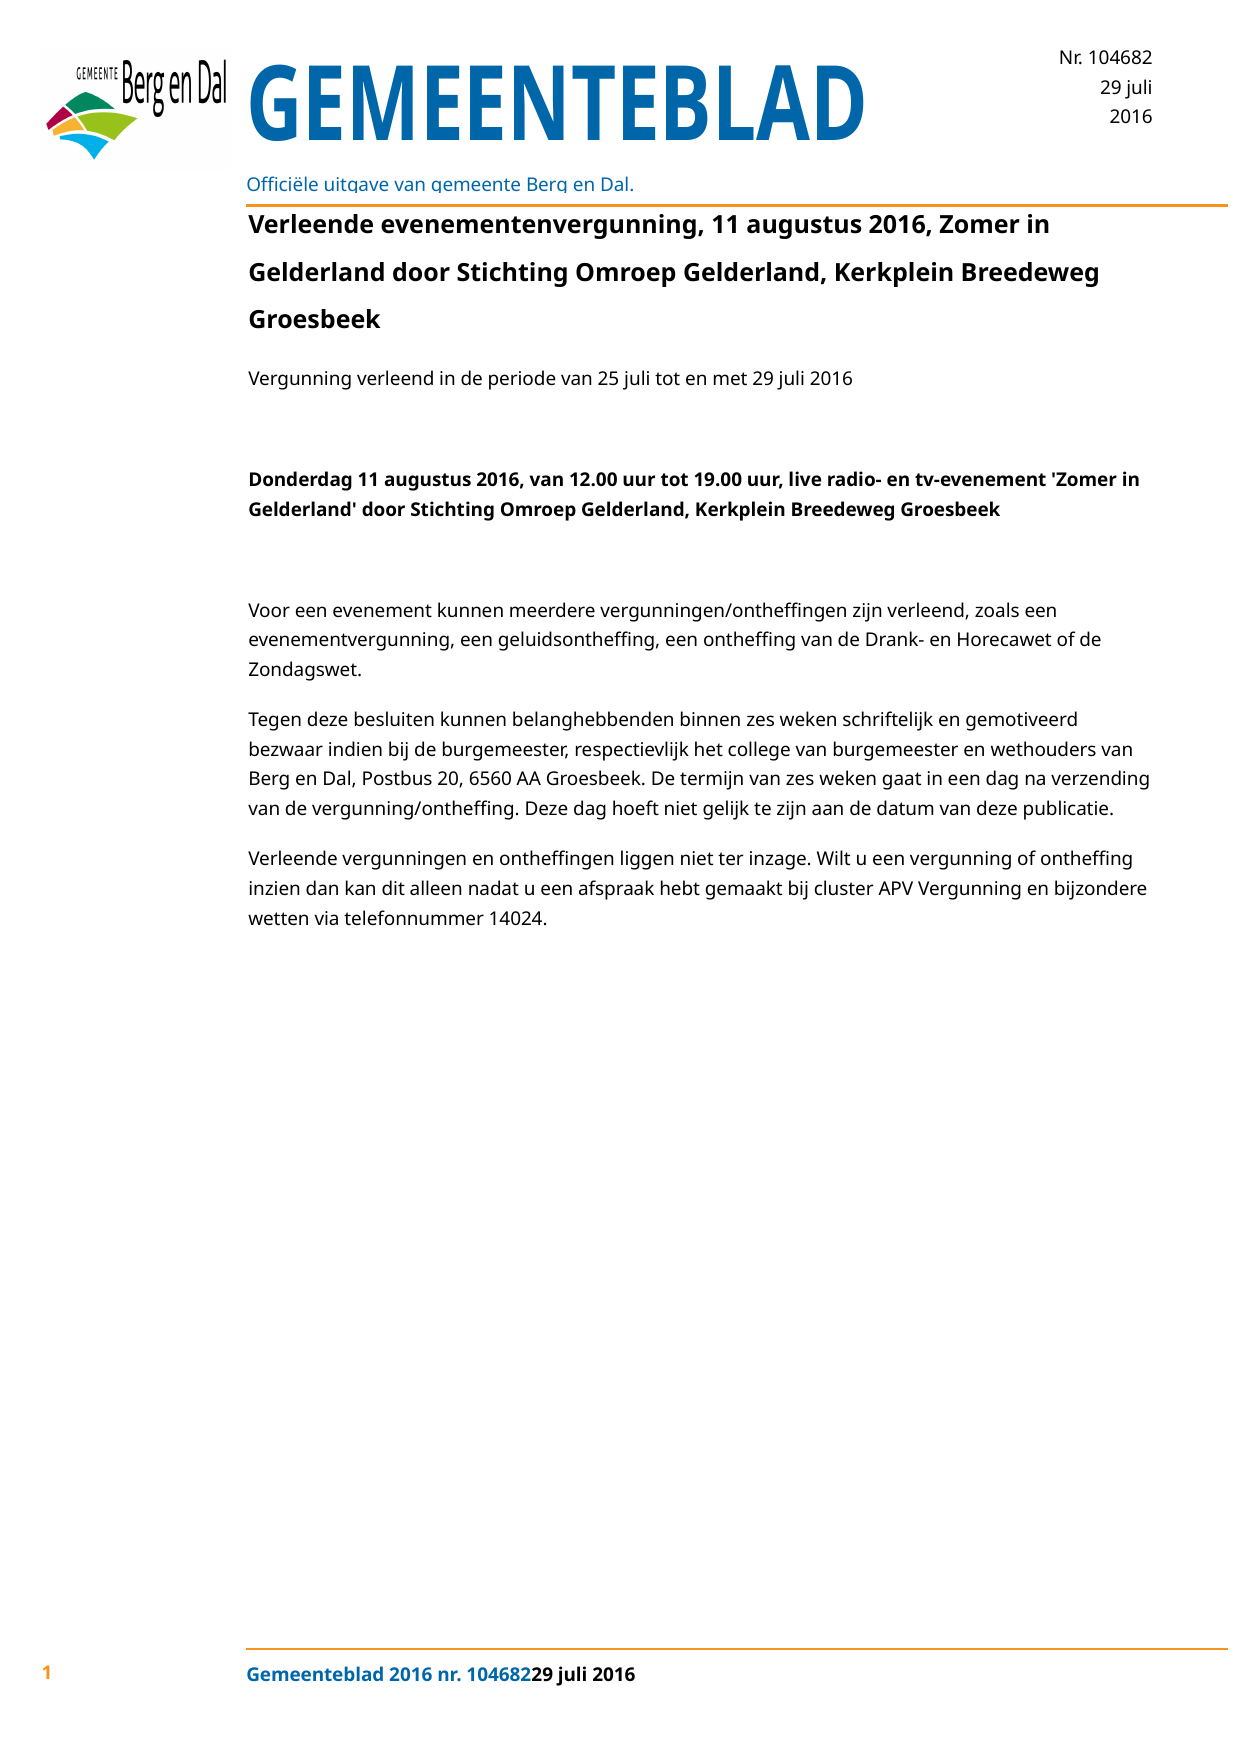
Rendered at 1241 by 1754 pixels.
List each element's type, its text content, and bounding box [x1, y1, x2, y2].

text Tegen deze besluiten kunnen belanghebbenden binnen zes weken schriftelijk en gemotiveerd bezwaar indien bij de burgemeester, respectievlijk het college van burgemeester en wethouders van Berg en Dal, Postbus 20, 6560 AA Groesbeek. De termijn van zes weken gaat in een dag na verzending van de vergunning/ontheffing. Deze dag hoeft niet gelijk te zijn aan de datum van deze publicatie. [248, 706, 1152, 821]
text Verleende vergunningen en ontheffingen liggen niet ter inzage. Wilt u een vergunning of ontheffing inzien dan kan dit alleen nadat u een afspraak hebt gemaakt bij cluster APV Vergunning en bijzondere wetten via telefonnummer 14024. [248, 846, 1152, 930]
text Voor een evenement kunnen meerdere vergunningen/ontheffingen zijn verleend, zoals een evenementvergunning, een geluidsontheffing, een ontheffing van de Drank- en Horecawet of de Zondagswet. [248, 597, 1152, 682]
text Verleende evenementenvergunning, 11 augustus 2016, Zomer in Gelderland door Stichting Omroep Gelderland, Kerkplein Breedeweg Groesbeek [248, 207, 1152, 336]
text Donderdag 11 augustus 2016, van 12.00 uur tot 19.00 uur, live radio- en tv-evenement 'Zomer in Gelderland' door Stichting Omroep Gelderland, Kerkplein Breedeweg Groesbeek [248, 466, 1152, 522]
picture [41, 47, 231, 172]
text Vergunning verleend in de periode van 25 juli tot en met 29 juli 2016 [248, 366, 1152, 391]
